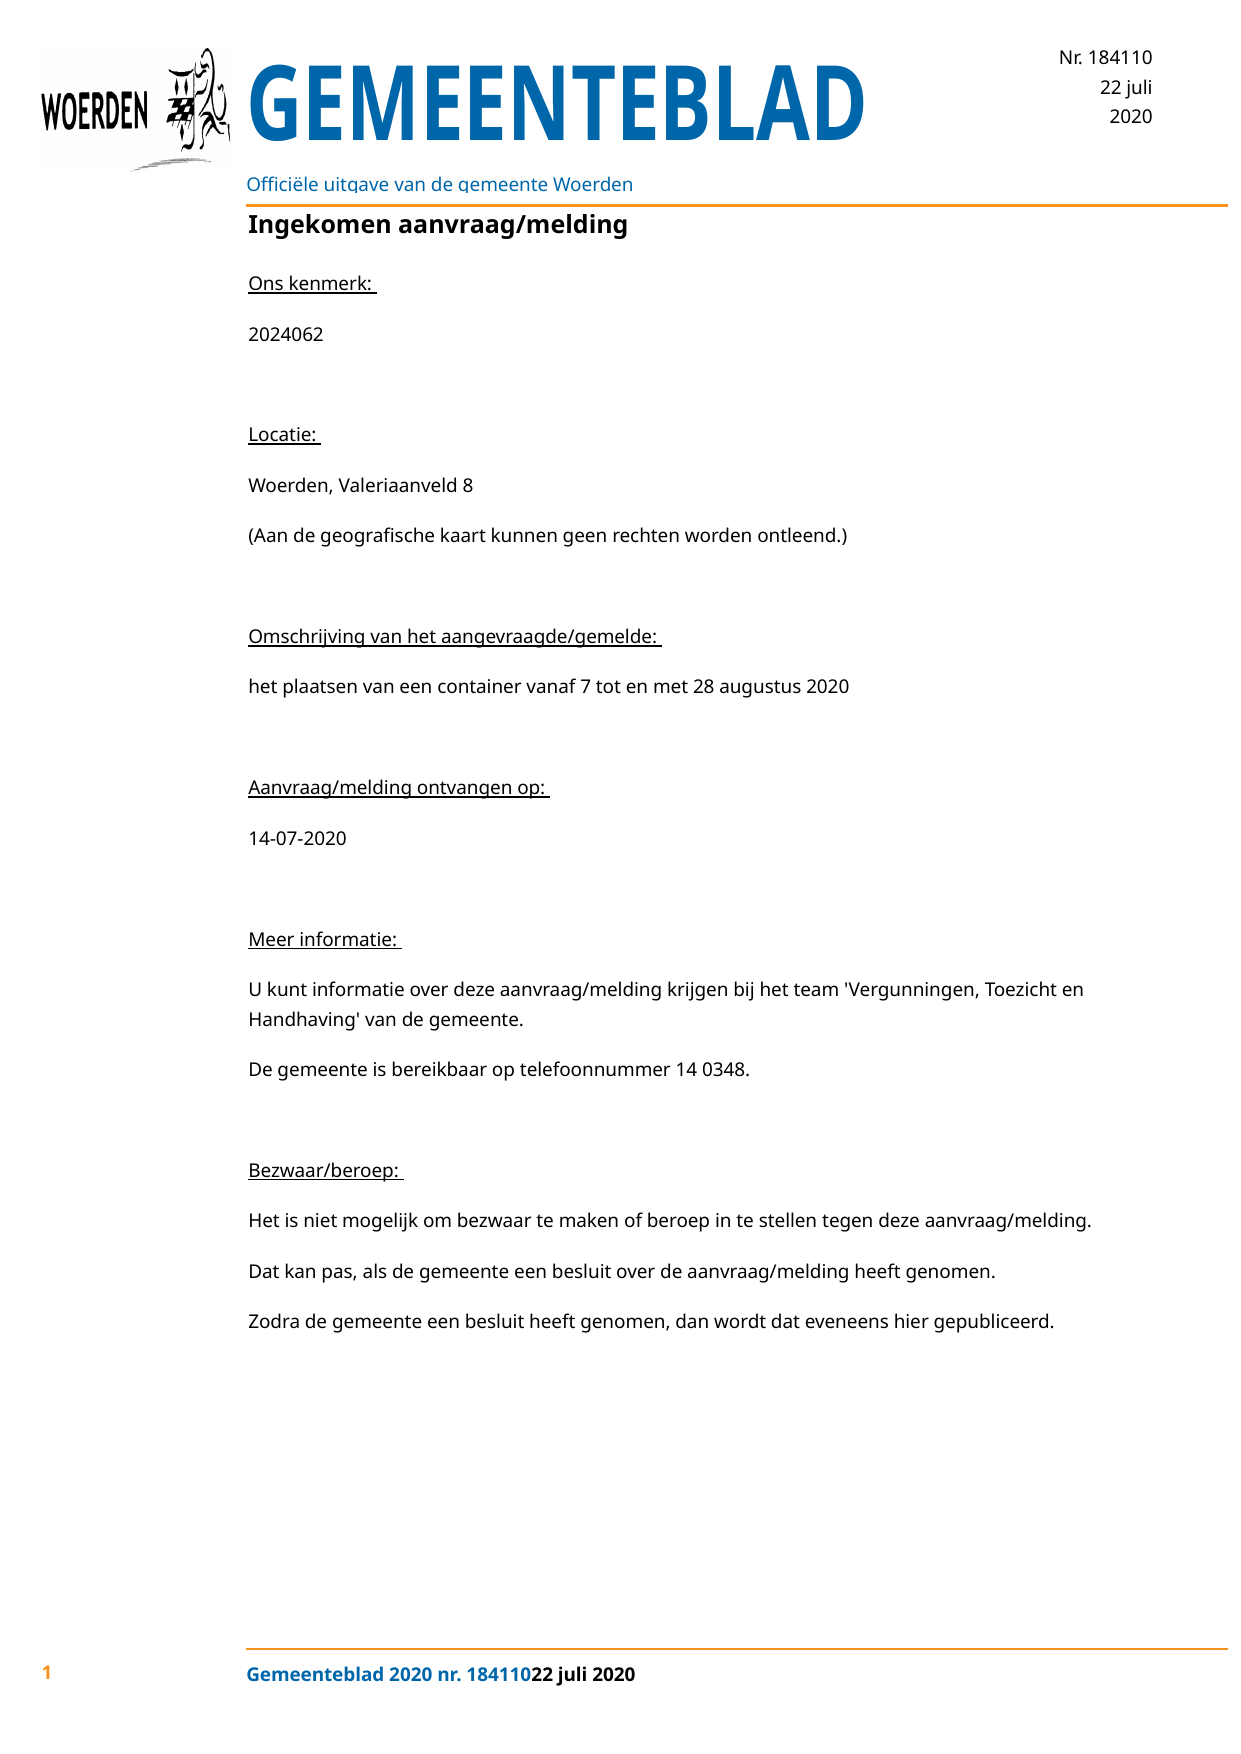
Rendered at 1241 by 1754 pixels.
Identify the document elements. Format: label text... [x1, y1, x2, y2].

text Ingekomen aanvraag/melding [248, 207, 1152, 241]
text U kunt informatie over deze aanvraag/melding krijgen bij het team 'Vergunningen, Toezicht en Handhaving' van de gemeente. [248, 976, 1152, 1031]
text (Aan de geografische kaart kunnen geen rechten worden ontleend.) [248, 522, 1152, 548]
text Zodra de gemeente een besluit heeft genomen, dan wordt dat eveneens hier gepubliceerd. [248, 1308, 1152, 1334]
text 2024062 [248, 321, 1152, 346]
text Aanvraag/melding ontvangen op: [248, 774, 1152, 800]
text Omschrijving van het aangevraagde/gemelde: [248, 623, 1152, 649]
text Locatie: [248, 422, 1152, 447]
text De gemeente is bereikbaar op telefoonnummer 14 0348. [248, 1056, 1152, 1082]
text Ons kenmerk: [248, 270, 1152, 296]
text Het is niet mogelijk om bezwaar te maken of beroep in te stellen tegen deze aanvraag/melding. [248, 1207, 1152, 1233]
picture [41, 47, 231, 172]
text het plaatsen van een container vanaf 7 tot en met 28 augustus 2020 [248, 674, 1152, 699]
text Dat kan pas, als de gemeente een besluit over de aanvraag/melding heeft genomen. [248, 1258, 1152, 1283]
text Meer informatie: [248, 926, 1152, 951]
text 14-07-2020 [248, 825, 1152, 851]
text Woerden, Valeriaanveld 8 [248, 472, 1152, 498]
text Bezwaar/beroep: [248, 1157, 1152, 1183]
